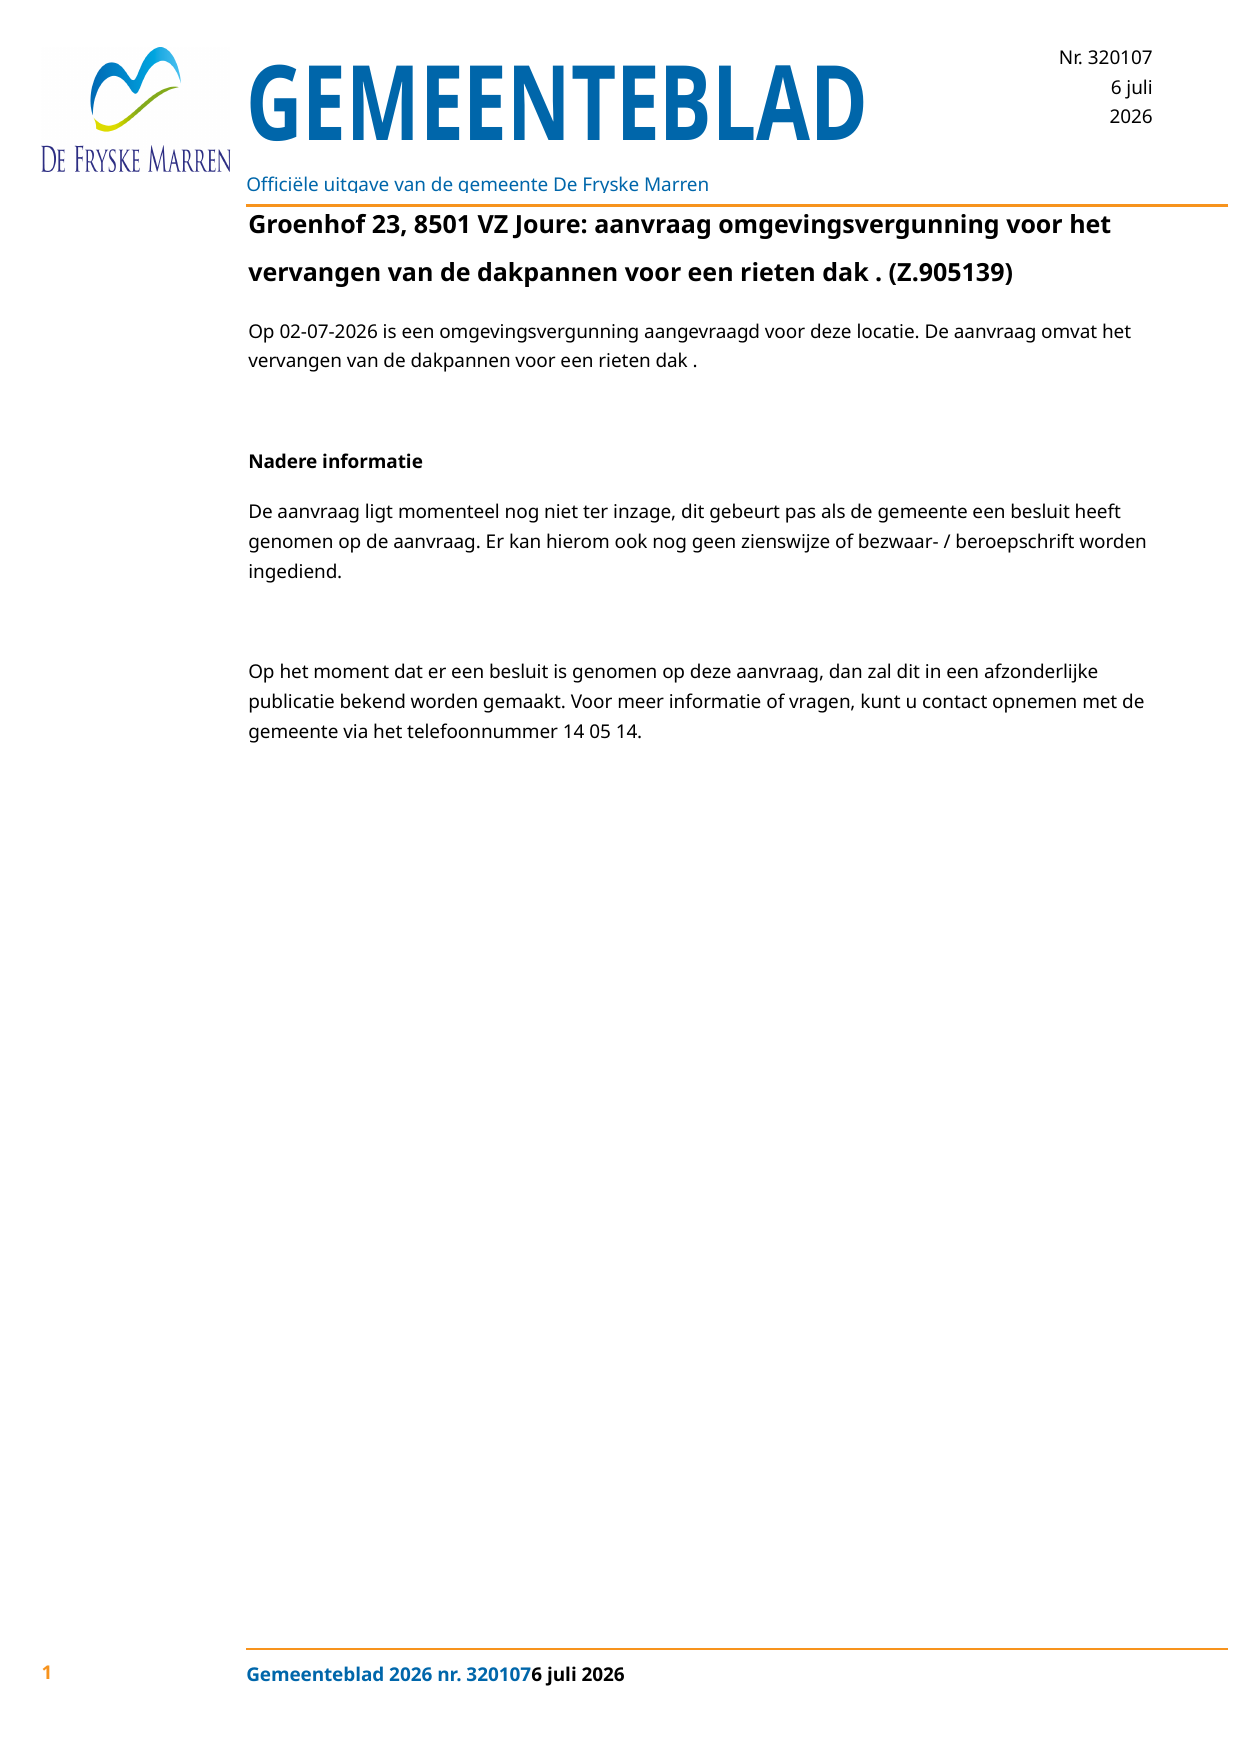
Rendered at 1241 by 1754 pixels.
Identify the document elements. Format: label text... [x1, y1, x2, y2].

text De aanvraag ligt momenteel nog niet ter inzage, dit gebeurt pas als de gemeente een besluit heeft genomen op de aanvraag. Er kan hierom ook nog geen zienswijze of bezwaar- / beroepschrift worden ingediend. [248, 499, 1152, 584]
text Groenhof 23, 8501 VZ Joure: aanvraag omgevingsvergunning voor het vervangen van de dakpannen voor een rieten dak . (Z.905139) [248, 207, 1152, 288]
picture [41, 47, 231, 172]
text Op het moment dat er een besluit is genomen op deze aanvraag, dan zal dit in een afzonderlijke publicatie bekend worden gemaakt. Voor meer informatie of vragen, kunt u contact opnemen met de gemeente via het telefoonnummer 14 05 14. [248, 659, 1152, 744]
text Nadere informatie [248, 448, 1152, 474]
text Op 02-07-2026 is een omgevingsvergunning aangevraagd voor deze locatie. De aanvraag omvat het vervangen van de dakpannen voor een rieten dak . [248, 318, 1152, 373]
